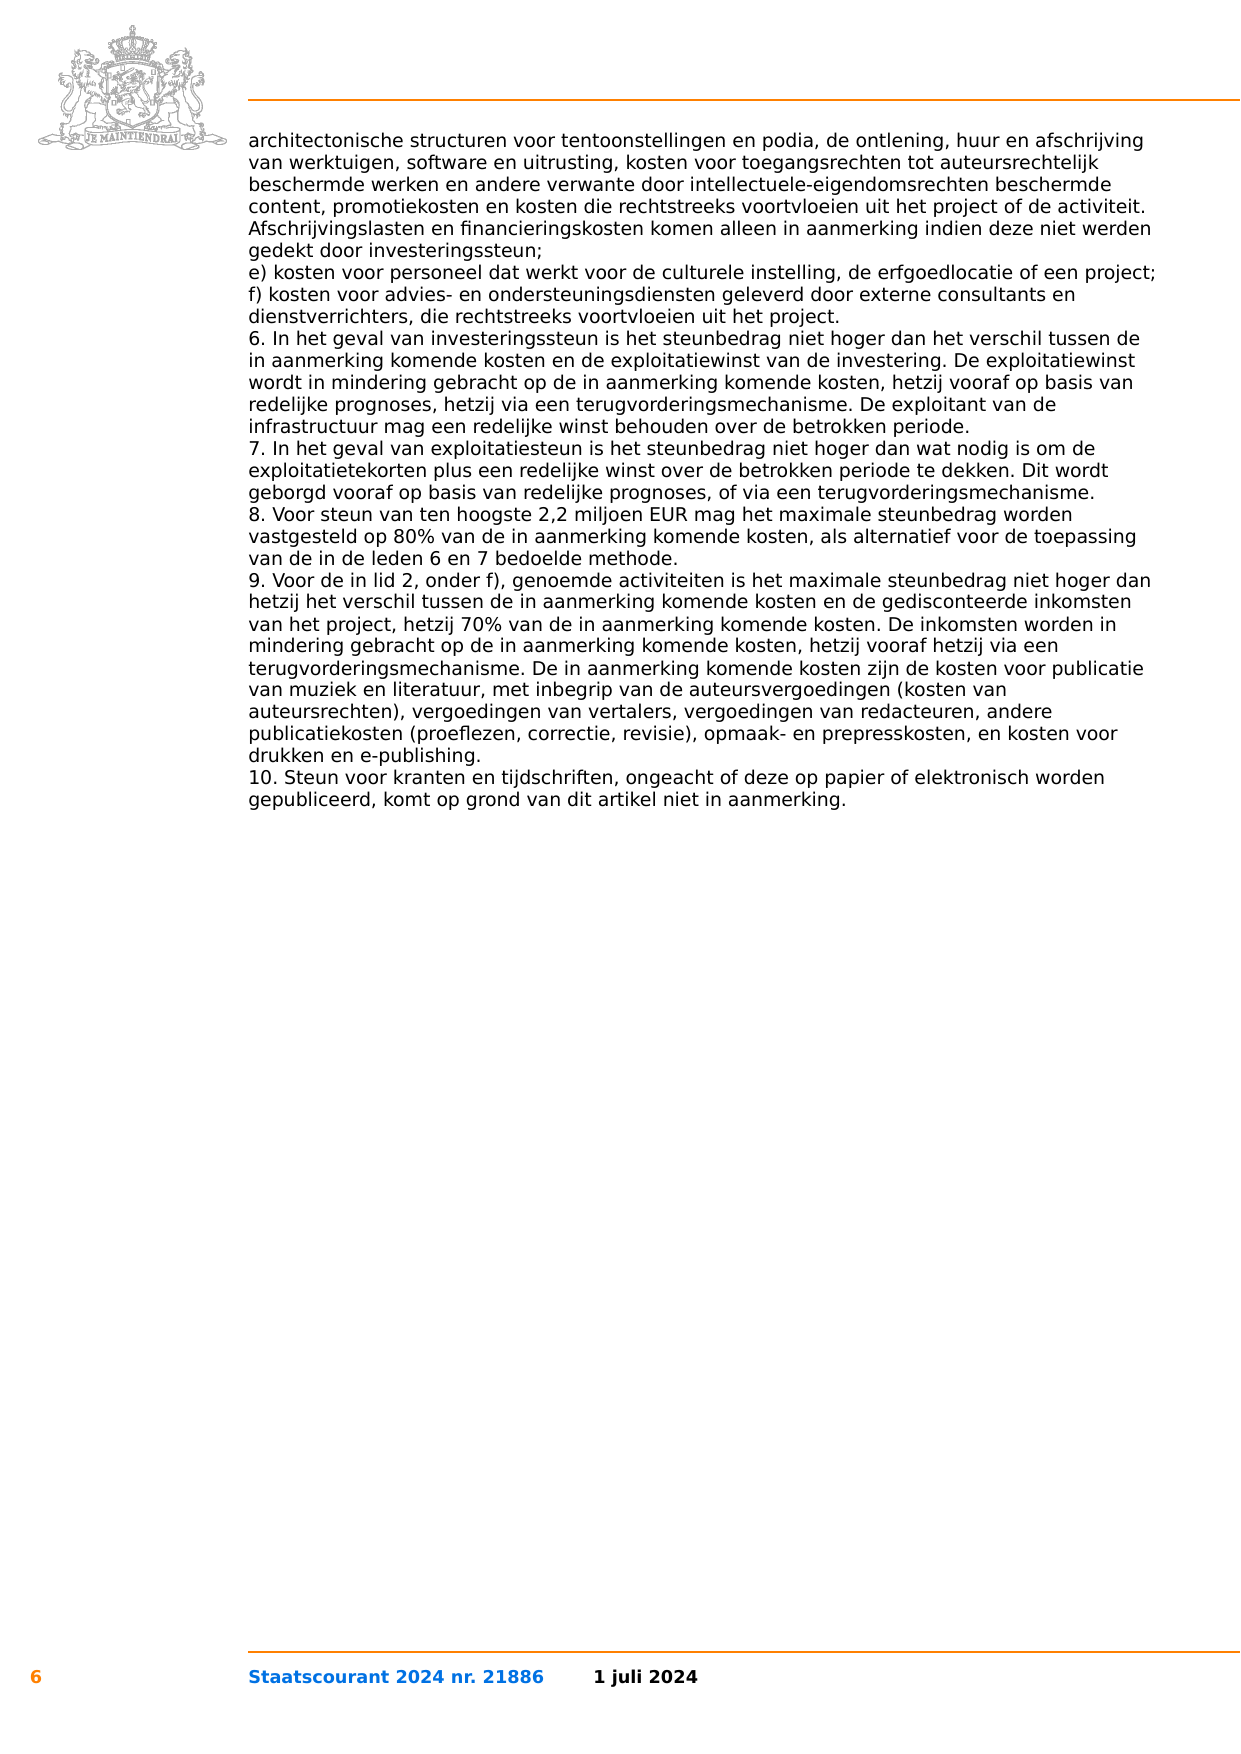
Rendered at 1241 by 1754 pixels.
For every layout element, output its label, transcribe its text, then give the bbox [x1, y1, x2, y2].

text e) kosten voor personeel dat werkt voor de culturele instelling, de erfgoedlocatie of een project; [248, 262, 1163, 284]
picture [38, 25, 227, 150]
text 7. In het geval van exploitatiesteun is het steunbedrag niet hoger dan wat nodig is om de exploitatietekorten plus een redelijke winst over de betrokken periode te dekken. Dit wordt geborgd vooraf op basis van redelijke prognoses, of via een terugvorderingsmechanisme. [248, 438, 1163, 503]
text 9. Voor de in lid 2, onder f), genoemde activiteiten is het maximale steunbedrag niet hoger dan hetzij het verschil tussen de in aanmerking komende kosten en de gedisconteerde inkomsten van het project, hetzij 70% van de in aanmerking komende kosten. De inkomsten worden in mindering gebracht op de in aanmerking komende kosten, hetzij vooraf hetzij via een terugvorderingsmechanisme. De in aanmerking komende kosten zijn de kosten voor publicatie van muziek en literatuur, met inbegrip van de auteursvergoedingen (kosten van auteursrechten), vergoedingen van vertalers, vergoedingen van redacteuren, andere publicatiekosten (proeflezen, correctie, revisie), opmaak- en prepresskosten, en kosten voor drukken en e-publishing. [248, 569, 1163, 767]
text architectonische structuren voor tentoonstellingen en podia, de ontlening, huur en afschrijving van werktuigen, software en uitrusting, kosten voor toegangsrechten tot auteursrechtelijk beschermde werken en andere verwante door intellectuele-eigendomsrechten beschermde content, promotiekosten en kosten die rechtstreeks voortvloeien uit het project of de activiteit. Afschrijvingslasten en financieringskosten komen alleen in aanmerking indien deze niet werden gedekt door investeringssteun; [248, 130, 1163, 262]
text f) kosten voor advies- en ondersteuningsdiensten geleverd door externe consultants en dienstverrichters, die rechtstreeks voortvloeien uit het project. [248, 284, 1163, 328]
text 8. Voor steun van ten hoogste 2,2 miljoen EUR mag het maximale steunbedrag worden vastgesteld op 80% van de in aanmerking komende kosten, als alternatief voor de toepassing van de in de leden 6 en 7 bedoelde methode. [248, 503, 1163, 569]
text 10. Steun voor kranten en tijdschriften, ongeacht of deze op papier of elektronisch worden gepubliceerd, komt op grond van dit artikel niet in aanmerking. [248, 767, 1163, 811]
text 6. In het geval van investeringssteun is het steunbedrag niet hoger dan het verschil tussen de in aanmerking komende kosten en de exploitatiewinst van de investering. De exploitatiewinst wordt in mindering gebracht op de in aanmerking komende kosten, hetzij vooraf op basis van redelijke prognoses, hetzij via een terugvorderingsmechanisme. De exploitant van de infrastructuur mag een redelijke winst behouden over de betrokken periode. [248, 328, 1163, 438]
